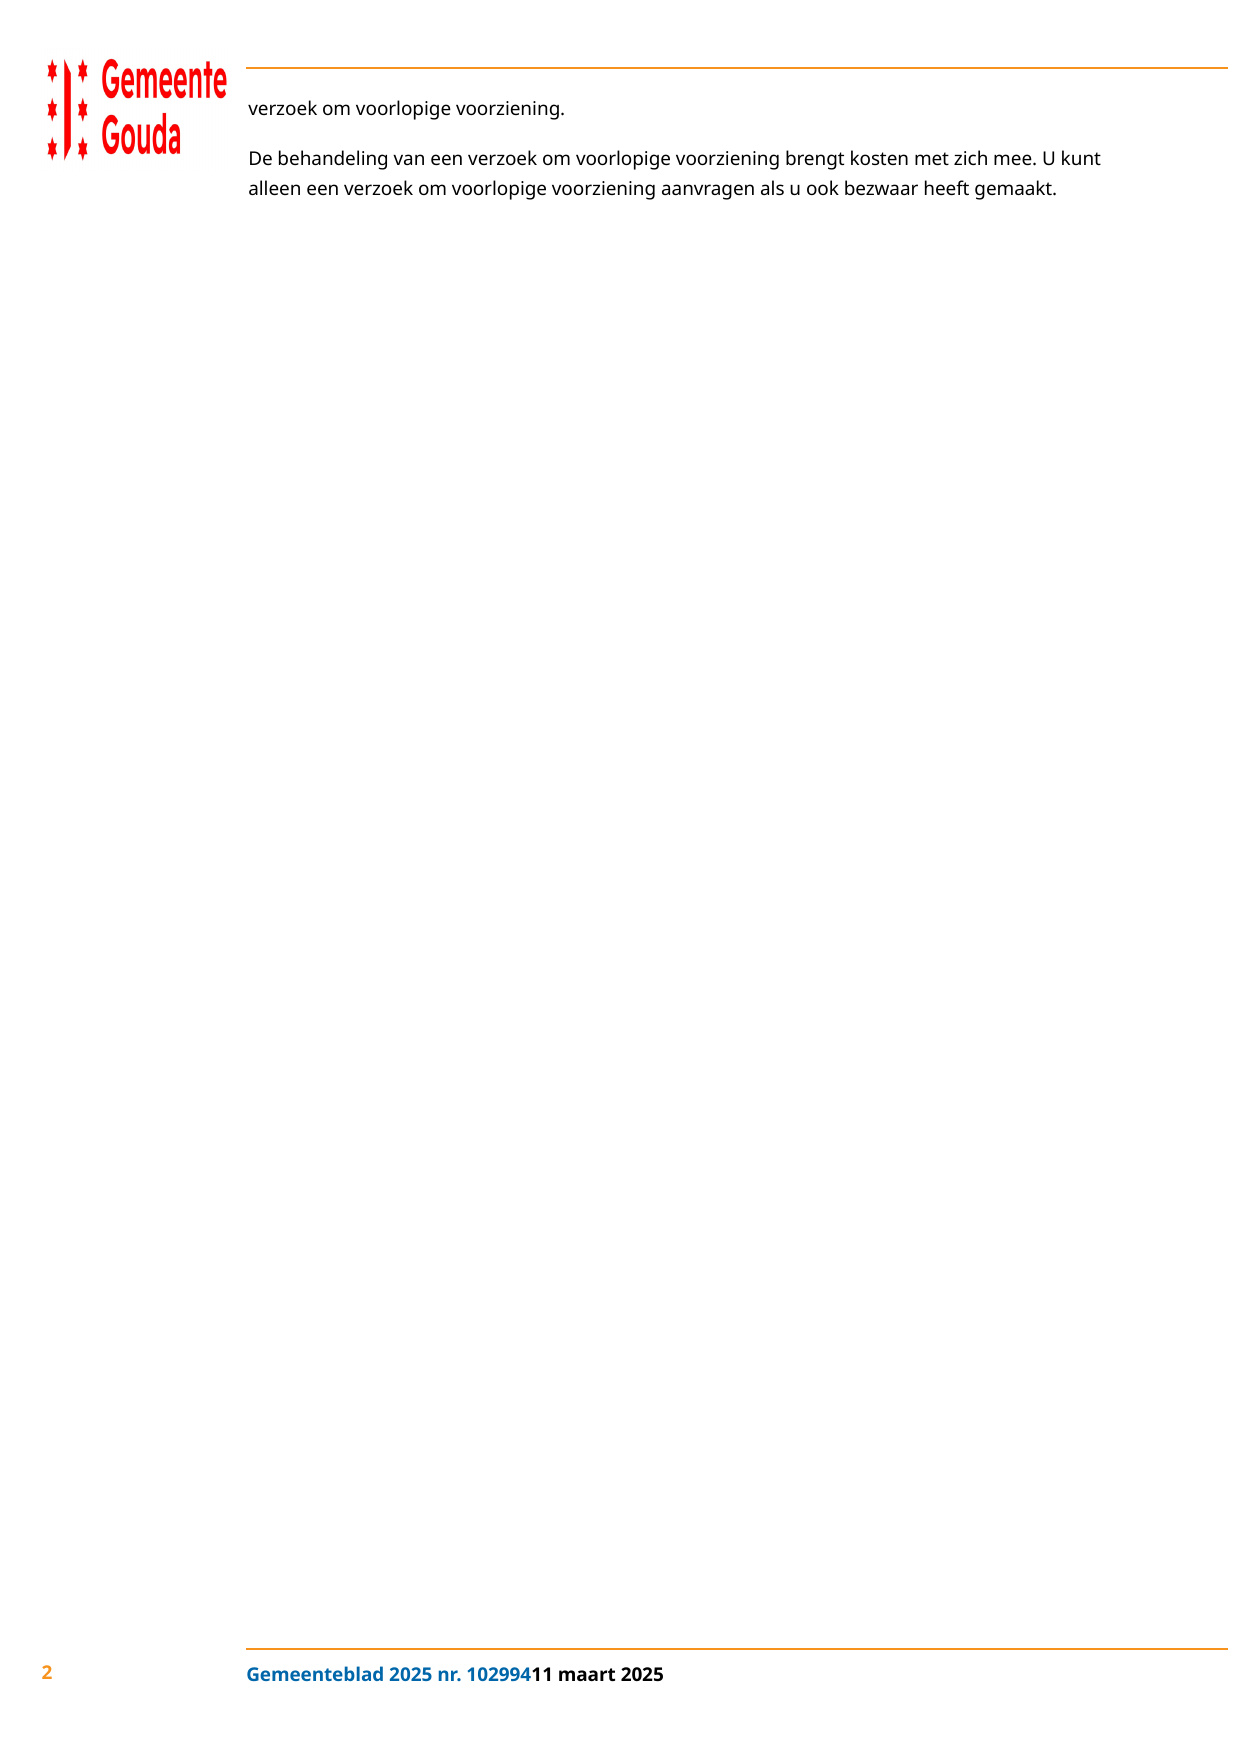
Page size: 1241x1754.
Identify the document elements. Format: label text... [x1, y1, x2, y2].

text De behandeling van een verzoek om voorlopige voorziening brengt kosten met zich mee. U kunt alleen een verzoek om voorlopige voorziening aanvragen als u ook bezwaar heeft gemaakt. [248, 145, 1152, 201]
text verzoek om voorlopige voorziening. [248, 95, 1152, 121]
picture [41, 47, 231, 172]
